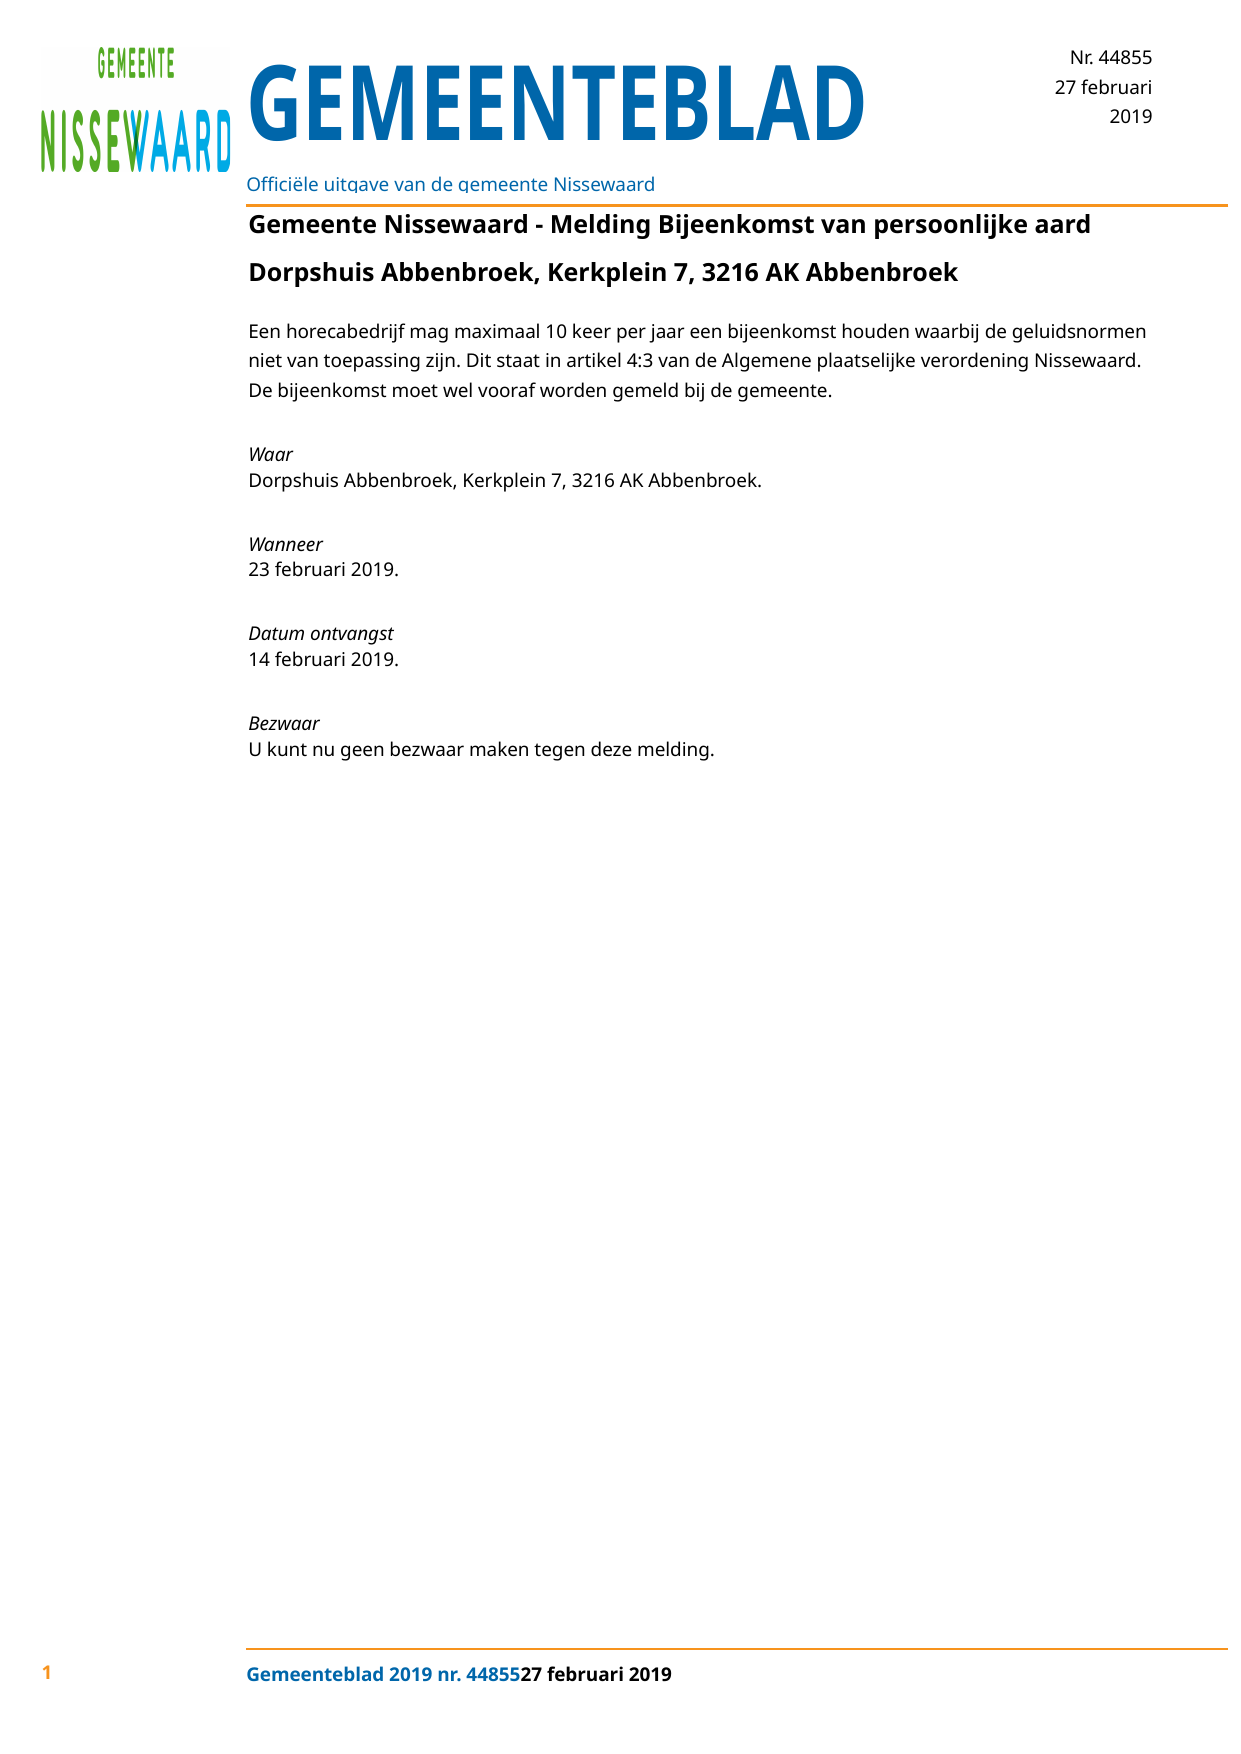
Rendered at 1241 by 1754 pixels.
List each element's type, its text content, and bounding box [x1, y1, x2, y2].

text Datum ontvangst [248, 620, 1152, 646]
text Bezwaar [248, 710, 1152, 736]
picture [200, 151, 206, 172]
text Gemeente Nissewaard - Melding Bijeenkomst van persoonlijke aard Dorpshuis Abbenbroek, Kerkplein 7, 3216 AK Abbenbroek [248, 207, 1152, 288]
text Wanneer [248, 531, 1152, 556]
text Dorpshuis Abbenbroek, Kerkplein 7, 3216 AK Abbenbroek. [248, 467, 1152, 492]
picture [222, 122, 227, 160]
text 23 februari 2019. [248, 556, 1152, 582]
text Een horecabedrijf mag maximaal 10 keer per jaar een bijeenkomst houden waarbij de geluidsnormen niet van toepassing zijn. Dit staat in artikel 4:3 van de Algemene plaatselijke verordening Nissewaard. De bijeenkomst moet wel vooraf worden gemeld bij de gemeente. [248, 318, 1152, 403]
picture [41, 47, 231, 172]
picture [176, 157, 187, 172]
text Waar [248, 441, 1152, 467]
text 14 februari 2019. [248, 646, 1152, 672]
text U kunt nu geen bezwaar maken tegen deze melding. [248, 736, 1152, 762]
picture [154, 157, 165, 172]
picture [201, 122, 206, 138]
